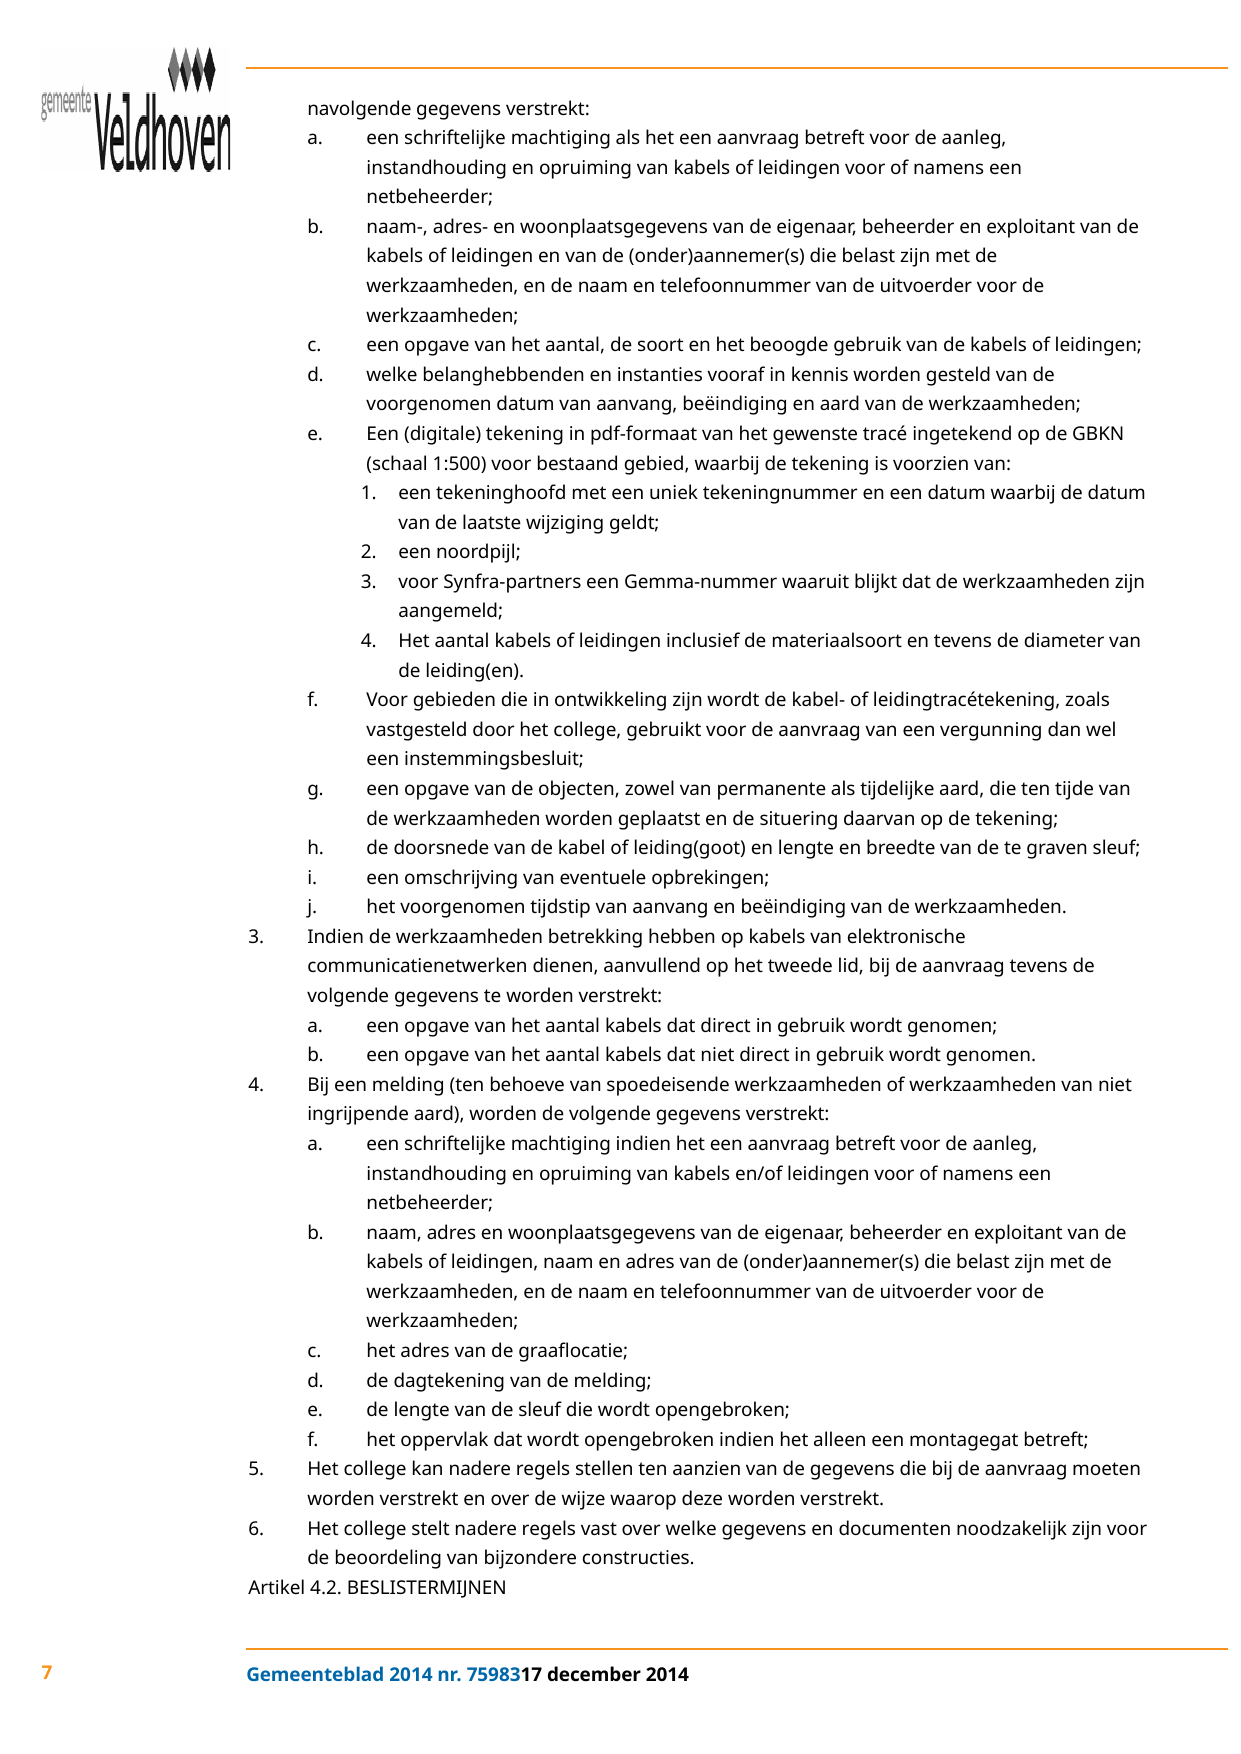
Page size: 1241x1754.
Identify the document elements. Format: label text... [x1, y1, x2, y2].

list het adres van de graaflocatie; [307, 1337, 1152, 1363]
list een opgave van het aantal kabels dat niet direct in gebruik wordt genomen. [307, 1041, 1152, 1067]
list een opgave van het aantal kabels dat direct in gebruik wordt genomen; [307, 1012, 1152, 1038]
list Het aantal kabels of leidingen inclusief de materiaalsoort en tevens de diameter van de leiding(en). [361, 627, 1152, 683]
text Artikel 4.2. BESLISTERMIJNEN [248, 1574, 1152, 1600]
list voor Synfra-partners een Gemma-nummer waaruit blijkt dat de werkzaamheden zijn aangemeld; [361, 568, 1152, 623]
list Het college kan nadere regels stellen ten aanzien van de gegevens die bij de aanvraag moeten worden verstrekt en over de wijze waarop deze worden verstrekt. [248, 1456, 1152, 1511]
list een opgave van de objecten, zowel van permanente als tijdelijke aard, die ten tijde van de werkzaamheden worden geplaatst en de situering daarvan op de tekening; [307, 775, 1152, 831]
list Voor gebieden die in ontwikkeling zijn wordt de kabel- of leidingtracétekening, zoals vastgesteld door het college, gebruikt voor de aanvraag van een vergunning dan wel een instemmingsbesluit; [307, 686, 1152, 771]
list een schriftelijke machtiging als het een aanvraag betreft voor de aanleg, instandhouding en opruiming van kabels of leidingen voor of namens een netbeheerder; [307, 124, 1152, 209]
list Het college stelt nadere regels vast over welke gegevens en documenten noodzakelijk zijn voor de beoordeling van bijzondere constructies. [248, 1515, 1152, 1570]
list de doorsnede van de kabel of leiding(goot) en lengte en breedte van de te graven sleuf; [307, 834, 1152, 860]
list naam, adres en woonplaatsgegevens van de eigenaar, beheerder en exploitant van de kabels of leidingen, naam en adres van de (onder)aannemer(s) die belast zijn met de werkzaamheden, en de naam en telefoonnummer van de uitvoerder voor de werkzaamheden; [307, 1219, 1152, 1333]
list een noordpijl; [361, 538, 1152, 564]
list de dagtekening van de melding; [307, 1367, 1152, 1393]
list Indien de werkzaamheden betrekking hebben op kabels van elektronische communicatienetwerken dienen, aanvullend op het tweede lid, bij de aanvraag tevens de volgende gegevens te worden verstrekt: [248, 923, 1152, 1008]
list het voorgenomen tijdstip van aanvang en beëindiging van de werkzaamheden. [307, 893, 1152, 919]
list navolgende gegevens verstrekt: [248, 95, 1152, 121]
list een omschrijving van eventuele opbrekingen; [307, 864, 1152, 890]
list Bij een melding (ten behoeve van spoedeisende werkzaamheden of werkzaamheden van niet ingrijpende aard), worden de volgende gegevens verstrekt: [248, 1071, 1152, 1126]
picture [41, 47, 231, 172]
list het oppervlak dat wordt opengebroken indien het alleen een montagegat betreft; [307, 1426, 1152, 1452]
list Een (digitale) tekening in pdf-formaat van het gewenste tracé ingetekend op de GBKN (schaal 1:500) voor bestaand gebied, waarbij de tekening is voorzien van: [307, 420, 1152, 476]
list een schriftelijke machtiging indien het een aanvraag betreft voor de aanleg, instandhouding en opruiming van kabels en/of leidingen voor of namens een netbeheerder; [307, 1130, 1152, 1215]
list een opgave van het aantal, de soort en het beoogde gebruik van de kabels of leidingen; [307, 331, 1152, 357]
list een tekeninghoofd met een uniek tekeningnummer en een datum waarbij de datum van de laatste wijziging geldt; [361, 479, 1152, 535]
list welke belanghebbenden en instanties vooraf in kennis worden gesteld van de voorgenomen datum van aanvang, beëindiging en aard van de werkzaamheden; [307, 361, 1152, 416]
list de lengte van de sleuf die wordt opengebroken; [307, 1396, 1152, 1422]
list naam-, adres- en woonplaatsgegevens van de eigenaar, beheerder en exploitant van de kabels of leidingen en van de (onder)aannemer(s) die belast zijn met de werkzaamheden, en de naam en telefoonnummer van de uitvoerder voor de werkzaamheden; [307, 213, 1152, 328]
